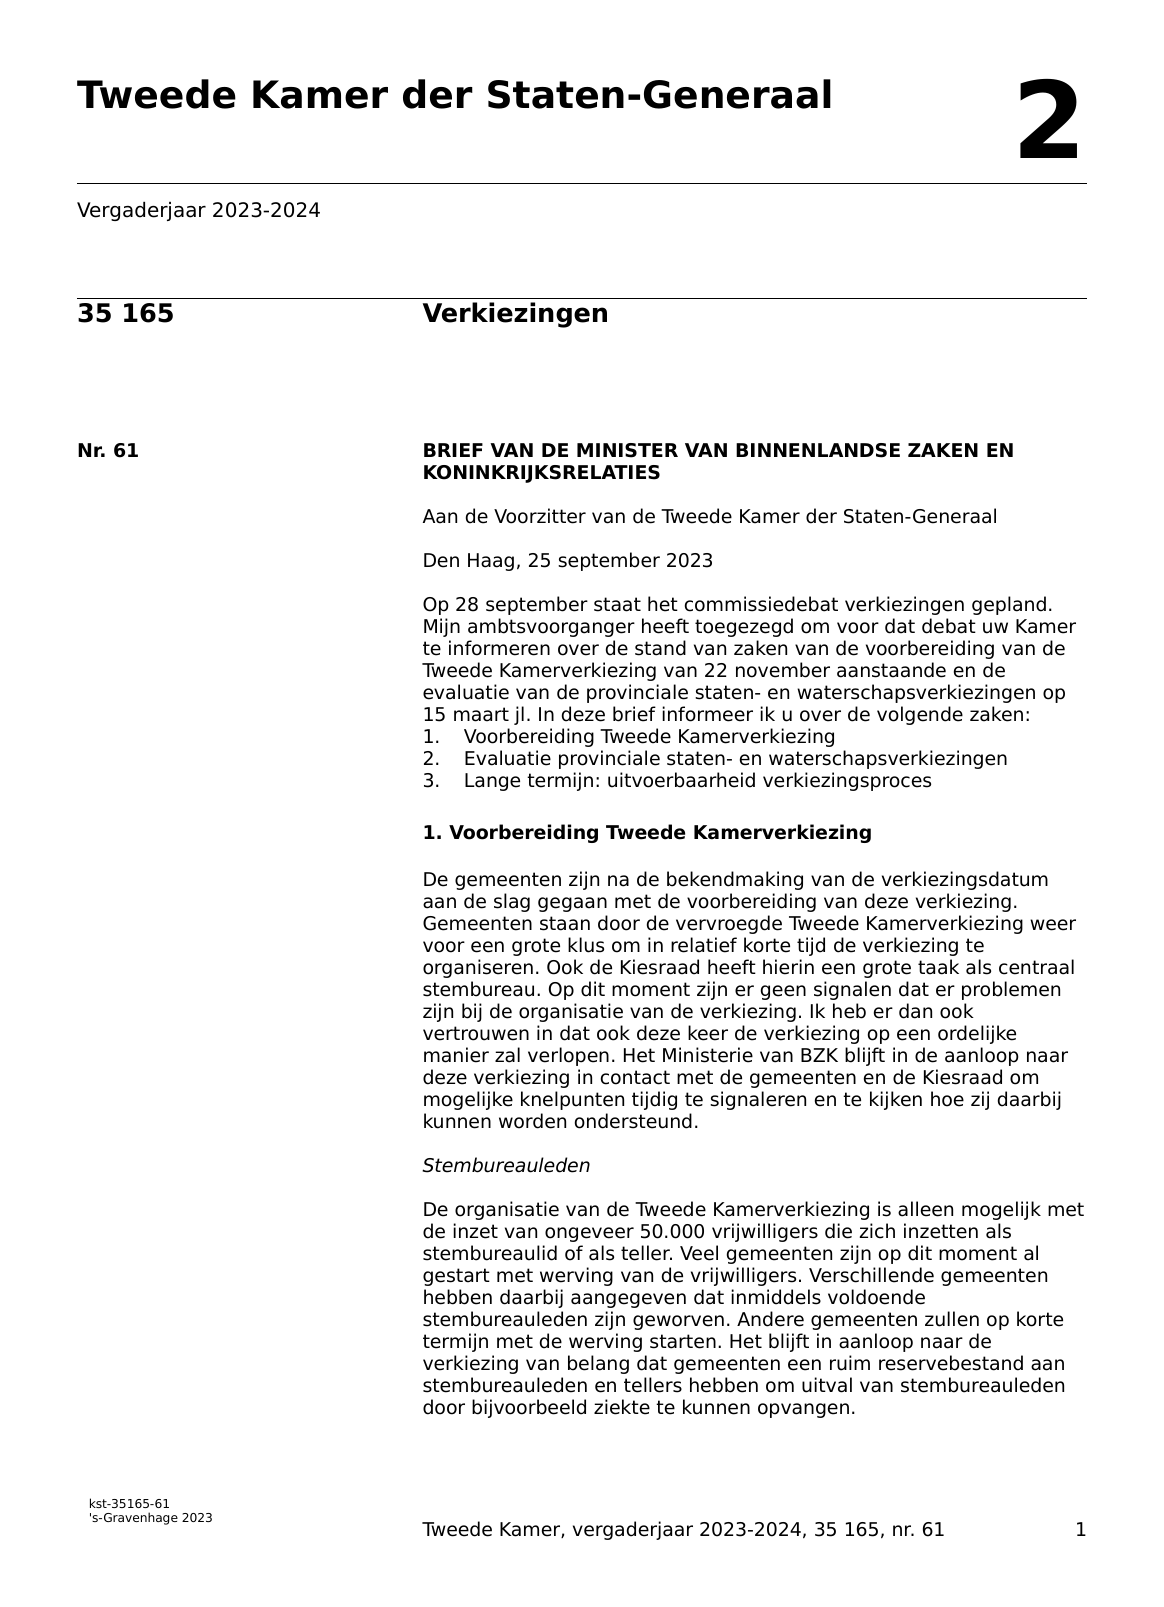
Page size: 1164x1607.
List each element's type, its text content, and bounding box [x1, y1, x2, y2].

subtitle Nr. 61 BRIEF VAN DE MINISTER VAN BINNENLANDSE ZAKEN EN KONINKRIJKSRELATIES [77, 440, 1087, 484]
text 1. Voorbereiding Tweede Kamerverkiezing [422, 726, 1087, 748]
subtitle Stembureauleden [422, 1155, 1087, 1177]
text De organisatie van de Tweede Kamerverkiezing is alleen mogelijk met de inzet van ongeveer 50.000 vrijwilligers die zich inzetten als stembureaulid of als teller. Veel gemeenten zijn op dit moment al gestart met werving van de vrijwilligers. Verschillende gemeenten hebben daarbij aangegeven dat inmiddels voldoende stembureauleden zijn geworven. Andere gemeenten zullen op korte termijn met de werving starten. Het blijft in aanloop naar de verkiezing van belang dat gemeenten een ruim reservebestand aan stembureauleden en tellers hebben om uitval van stembureauleden door bijvoorbeeld ziekte te kunnen opvangen. [422, 1199, 1087, 1419]
subtitle 1. Voorbereiding Tweede Kamerverkiezing [422, 822, 1087, 844]
text Den Haag, 25 september 2023 [422, 550, 1087, 572]
text 3. Lange termijn: uitvoerbaarheid verkiezingsproces [422, 770, 1087, 792]
table_header Tweede Kamer der Staten-Generaal [77, 59, 886, 183]
text Aan de Voorzitter van de Tweede Kamer der Staten-Generaal [422, 506, 1087, 528]
text 2. Evaluatie provinciale staten- en waterschapsverkiezingen [422, 748, 1087, 770]
subtitle 35 165 Verkiezingen [77, 299, 1087, 329]
text kst-35165-61 [88, 1497, 323, 1511]
text Op 28 september staat het commissiedebat verkiezingen gepland. Mijn ambtsvoorganger heeft toegezegd om voor dat debat uw Kamer te informeren over de stand van zaken van de voorbereiding van de Tweede Kamerverkiezing van 22 november aanstaande en de evaluatie van de provinciale staten- en waterschapsverkiezingen op 15 maart jl. In deze brief informeer ik u over de volgende zaken: [422, 594, 1087, 726]
text De gemeenten zijn na de bekendmaking van de verkiezingsdatum aan de slag gegaan met de voorbereiding van deze verkiezing. Gemeenten staan door de vervroegde Tweede Kamerverkiezing weer voor een grote klus om in relatief korte tijd de verkiezing te organiseren. Ook de Kiesraad heeft hierin een grote taak als centraal stembureau. Op dit moment zijn er geen signalen dat er problemen zijn bij de organisatie van de verkiezing. Ik heb er dan ook vertrouwen in dat ook deze keer de verkiezing op een ordelijke manier zal verlopen. Het Ministerie van BZK blijft in de aanloop naar deze verkiezing in contact met de gemeenten en de Kiesraad om mogelijke knelpunten tijdig te signaleren en te kijken hoe zij daarbij kunnen worden ondersteund. [422, 869, 1087, 1133]
table_header 2 [886, 59, 1087, 183]
table_cell Vergaderjaar 2023-2024 [77, 184, 1087, 298]
text 's-Gravenhage 2023 [88, 1511, 323, 1525]
